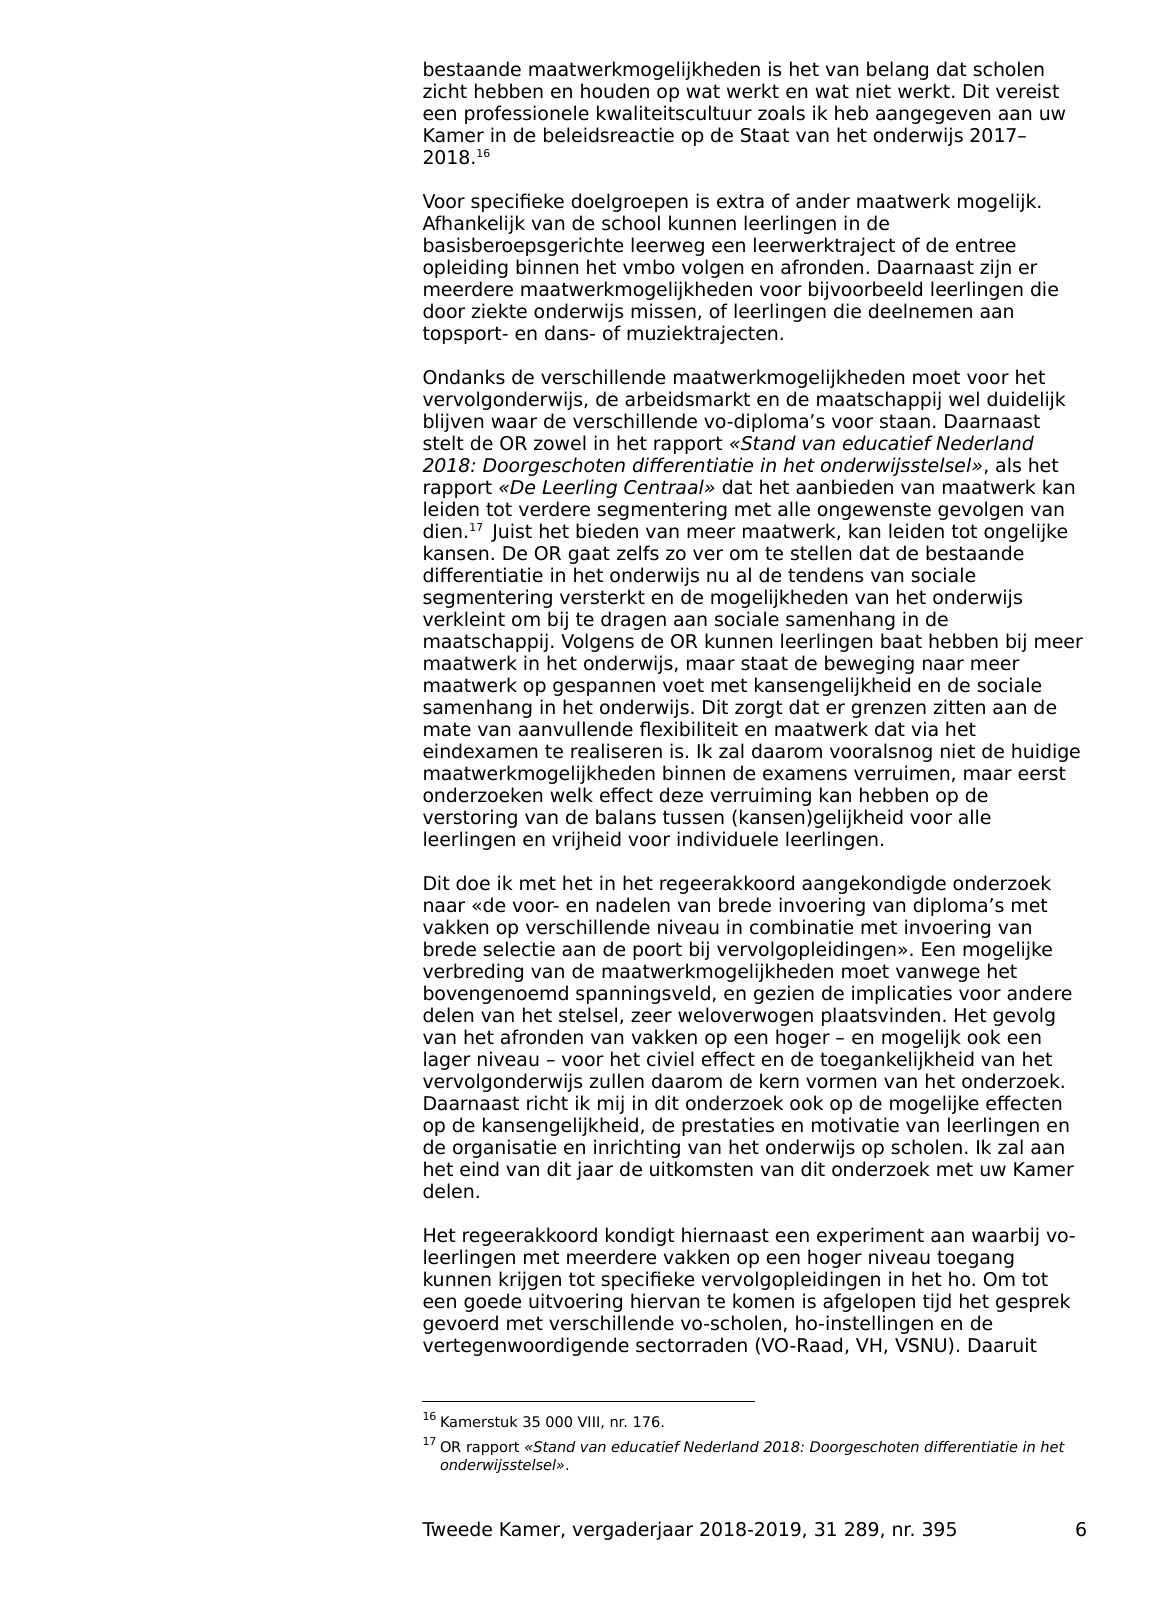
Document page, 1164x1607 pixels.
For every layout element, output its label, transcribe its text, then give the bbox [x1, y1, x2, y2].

text Voor specifieke doelgroepen is extra of ander maatwerk mogelijk. Afhankelijk van de school kunnen leerlingen in de basisberoepsgerichte leerweg een leerwerktraject of de entree opleiding binnen het vmbo volgen en afronden. Daarnaast zijn er meerdere maatwerkmogelijkheden voor bijvoorbeeld leerlingen die door ziekte onderwijs missen, of leerlingen die deelnemen aan topsport- en dans- of muziektrajecten. [422, 191, 1087, 345]
text Dit doe ik met het in het regeerakkoord aangekondigde onderzoek naar «de voor- en nadelen van brede invoering van diploma’s met vakken op verschillende niveau in combinatie met invoering van brede selectie aan de poort bij vervolgopleidingen». Een mogelijke verbreding van de maatwerkmogelijkheden moet vanwege het bovengenoemd spanningsveld, en gezien de implicaties voor andere delen van het stelsel, zeer weloverwogen plaatsvinden. Het gevolg van het afronden van vakken op een hoger – en mogelijk ook een lager niveau – voor het civiel effect en de toegankelijkheid van het vervolgonderwijs zullen daarom de kern vormen van het onderzoek. Daarnaast richt ik mij in dit onderzoek ook op de mogelijke effecten op de kansengelijkheid, de prestaties en motivatie van leerlingen en de organisatie en inrichting van het onderwijs op scholen. Ik zal aan het eind van dit jaar de uitkomsten van dit onderzoek met uw Kamer delen. [422, 873, 1087, 1203]
text Ondanks de verschillende maatwerkmogelijkheden moet voor het vervolgonderwijs, de arbeidsmarkt en de maatschappij wel duidelijk blijven waar de verschillende vo-diploma’s voor staan. Daarnaast stelt de OR zowel in het rapport «Stand van educatief Nederland 2018: Doorgeschoten differentiatie in het onderwijsstelsel», als het rapport «De Leerling Centraal» dat het aanbieden van maatwerk kan leiden tot verdere segmentering met alle ongewenste gevolgen van dien. Juist het bieden van meer maatwerk, kan leiden tot ongelijke kansen. De OR gaat zelfs zo ver om te stellen dat de bestaande differentiatie in het onderwijs nu al de tendens van sociale segmentering versterkt en de mogelijkheden van het onderwijs verkleint om bij te dragen aan sociale samenhang in de maatschappij. Volgens de OR kunnen leerlingen baat hebben bij meer maatwerk in het onderwijs, maar staat de beweging naar meer maatwerk op gespannen voet met kansengelijkheid en de sociale samenhang in het onderwijs. Dit zorgt dat er grenzen zitten aan de mate van aanvullende flexibiliteit en maatwerk dat via het eindexamen te realiseren is. Ik zal daarom vooralsnog niet de huidige maatwerkmogelijkheden binnen de examens verruimen, maar eerst onderzoeken welk effect deze verruiming kan hebben op de verstoring van de balans tussen (kansen)gelijkheid voor alle leerlingen en vrijheid voor individuele leerlingen. [422, 367, 1087, 851]
text Kamerstuk 35 000 VIII, nr. 176. [422, 1410, 1087, 1432]
text Het regeerakkoord kondigt hiernaast een experiment aan waarbij vo-leerlingen met meerdere vakken op een hoger niveau toegang kunnen krijgen tot specifieke vervolgopleidingen in het ho. Om tot een goede uitvoering hiervan te komen is afgelopen tijd het gesprek gevoerd met verschillende vo-scholen, ho-instellingen en de vertegenwoordigende sectorraden (VO-Raad, VH, VSNU). Daaruit [422, 1225, 1087, 1357]
text bestaande maatwerkmogelijkheden is het van belang dat scholen zicht hebben en houden op wat werkt en wat niet werkt. Dit vereist een professionele kwaliteitscultuur zoals ik heb aangegeven aan uw Kamer in de beleidsreactie op de Staat van het onderwijs 2017–2018. [422, 59, 1087, 169]
text OR rapport «Stand van educatief Nederland 2018: Doorgeschoten differentiatie in het onderwijsstelsel». [422, 1435, 1087, 1474]
